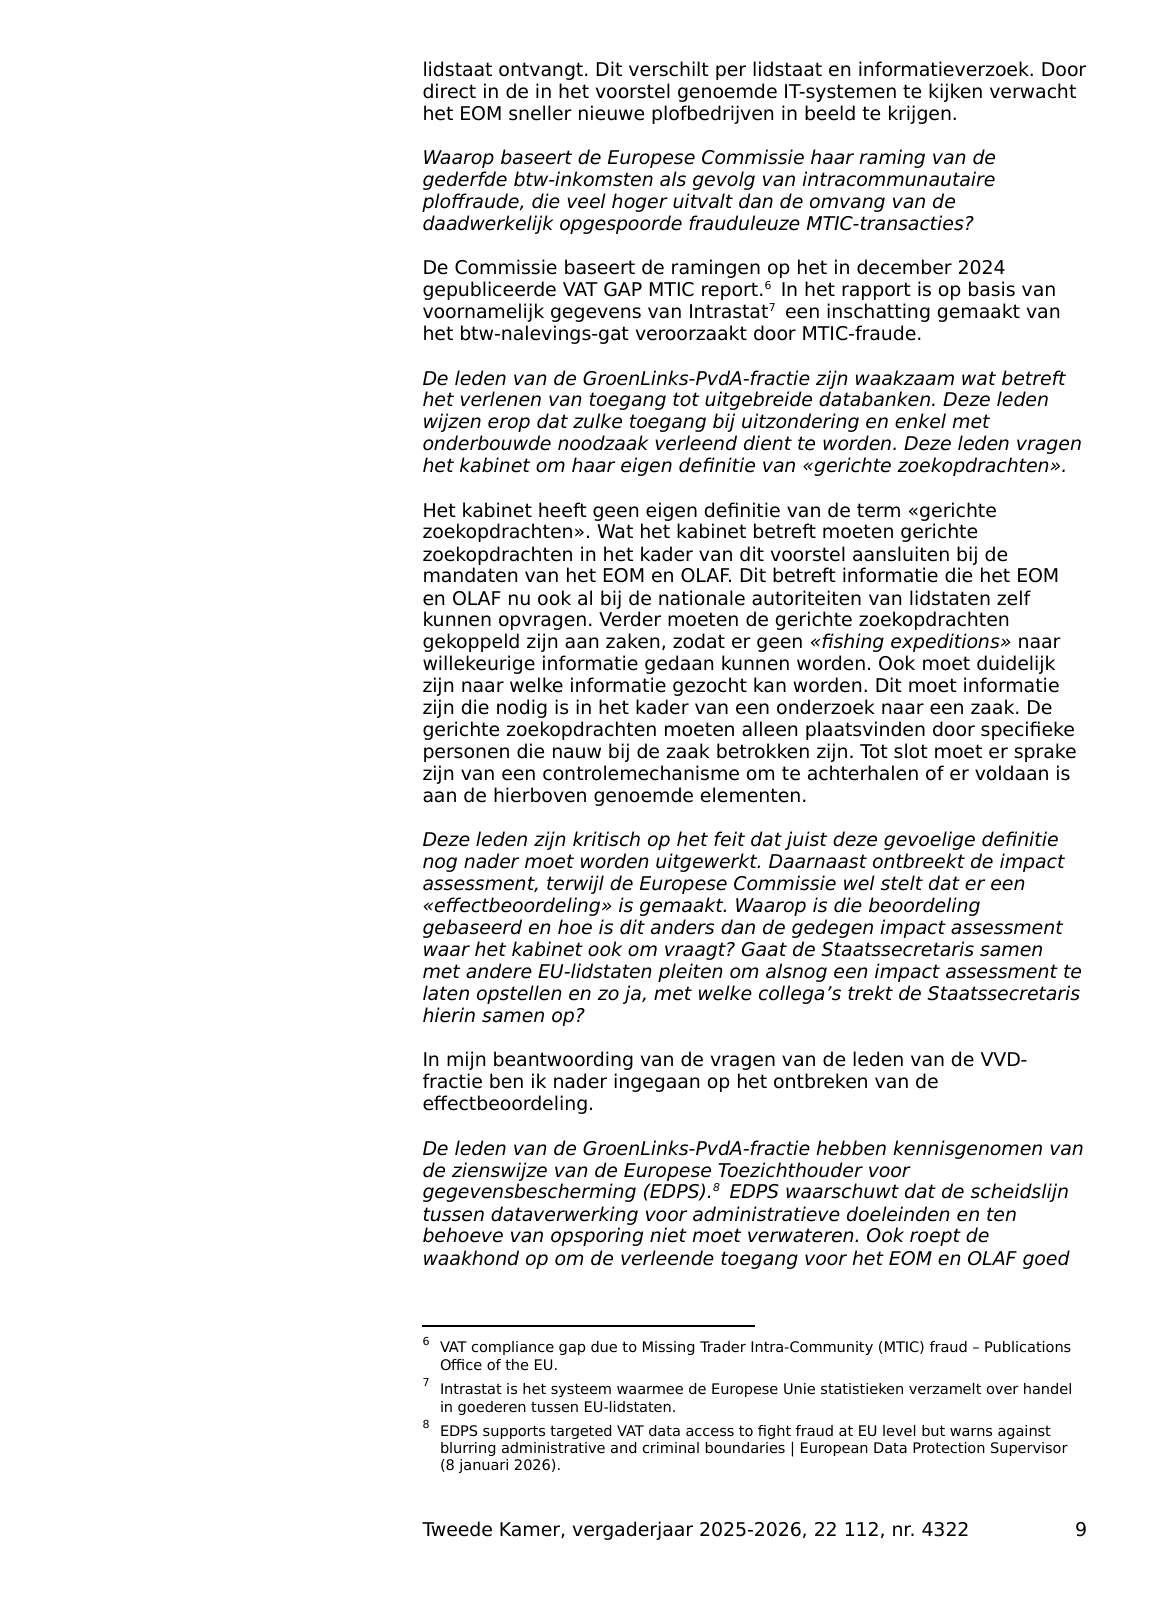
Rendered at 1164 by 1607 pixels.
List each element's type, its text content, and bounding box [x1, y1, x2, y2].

text Het kabinet heeft geen eigen definitie van de term «gerichte zoekopdrachten». Wat het kabinet betreft moeten gerichte zoekopdrachten in het kader van dit voorstel aansluiten bij de mandaten van het EOM en OLAF. Dit betreft informatie die het EOM en OLAF nu ook al bij de nationale autoriteiten van lidstaten zelf kunnen opvragen. Verder moeten de gerichte zoekopdrachten gekoppeld zijn aan zaken, zodat er geen «fishing expeditions» naar willekeurige informatie gedaan kunnen worden. Ook moet duidelijk zijn naar welke informatie gezocht kan worden. Dit moet informatie zijn die nodig is in het kader van een onderzoek naar een zaak. De gerichte zoekopdrachten moeten alleen plaatsvinden door specifieke personen die nauw bij de zaak betrokken zijn. Tot slot moet er sprake zijn van een controlemechanisme om te achterhalen of er voldaan is aan de hierboven genoemde elementen. [422, 499, 1087, 807]
text Intrastat is het systeem waarmee de Europese Unie statistieken verzamelt over handel in goederen tussen EU-lidstaten. [422, 1377, 1087, 1416]
text Waarop baseert de Europese Commissie haar raming van de gederfde btw-inkomsten als gevolg van intracommunautaire ploffraude, die veel hoger uitvalt dan de omvang van de daadwerkelijk opgespoorde frauduleuze MTIC-transacties? [422, 147, 1087, 235]
text De leden van de GroenLinks-PvdA-fractie hebben kennisgenomen van de zienswijze van de Europese Toezichthouder voor gegevensbescherming (EDPS). EDPS waarschuwt dat de scheidslijn tussen dataverwerking voor administratieve doeleinden en ten behoeve van opsporing niet moet verwateren. Ook roept de waakhond op om de verleende toegang voor het EOM en OLAF goed [422, 1137, 1087, 1269]
text De Commissie baseert de ramingen op het in december 2024 gepubliceerde VAT GAP MTIC report. In het rapport is op basis van voornamelijk gegevens van Intrastat een inschatting gemaakt van het btw-nalevings-gat veroorzaakt door MTIC-fraude. [422, 257, 1087, 345]
text lidstaat ontvangt. Dit verschilt per lidstaat en informatieverzoek. Door direct in de in het voorstel genoemde IT-systemen te kijken verwacht het EOM sneller nieuwe plofbedrijven in beeld te krijgen. [422, 59, 1087, 125]
text EDPS supports targeted VAT data access to fight fraud at EU level but warns against blurring administrative and criminal boundaries | European Data Protection Supervisor (8 januari 2026). [422, 1418, 1087, 1474]
text Deze leden zijn kritisch op het feit dat juist deze gevoelige definitie nog nader moet worden uitgewerkt. Daarnaast ontbreekt de impact assessment, terwijl de Europese Commissie wel stelt dat er een «effectbeoordeling» is gemaakt. Waarop is die beoordeling gebaseerd en hoe is dit anders dan de gedegen impact assessment waar het kabinet ook om vraagt? Gaat de Staatssecretaris samen met andere EU-lidstaten pleiten om alsnog een impact assessment te laten opstellen en zo ja, met welke collega’s trekt de Staatssecretaris hierin samen op? [422, 829, 1087, 1027]
text De leden van de GroenLinks-PvdA-fractie zijn waakzaam wat betreft het verlenen van toegang tot uitgebreide databanken. Deze leden wijzen erop dat zulke toegang bij uitzondering en enkel met onderbouwde noodzaak verleend dient te worden. Deze leden vragen het kabinet om haar eigen definitie van «gerichte zoekopdrachten». [422, 367, 1087, 477]
text VAT compliance gap due to Missing Trader Intra-Community (MTIC) fraud – Publications Office of the EU. [422, 1335, 1087, 1374]
text In mijn beantwoording van de vragen van de leden van de VVD-fractie ben ik nader ingegaan op het ontbreken van de effectbeoordeling. [422, 1049, 1087, 1115]
